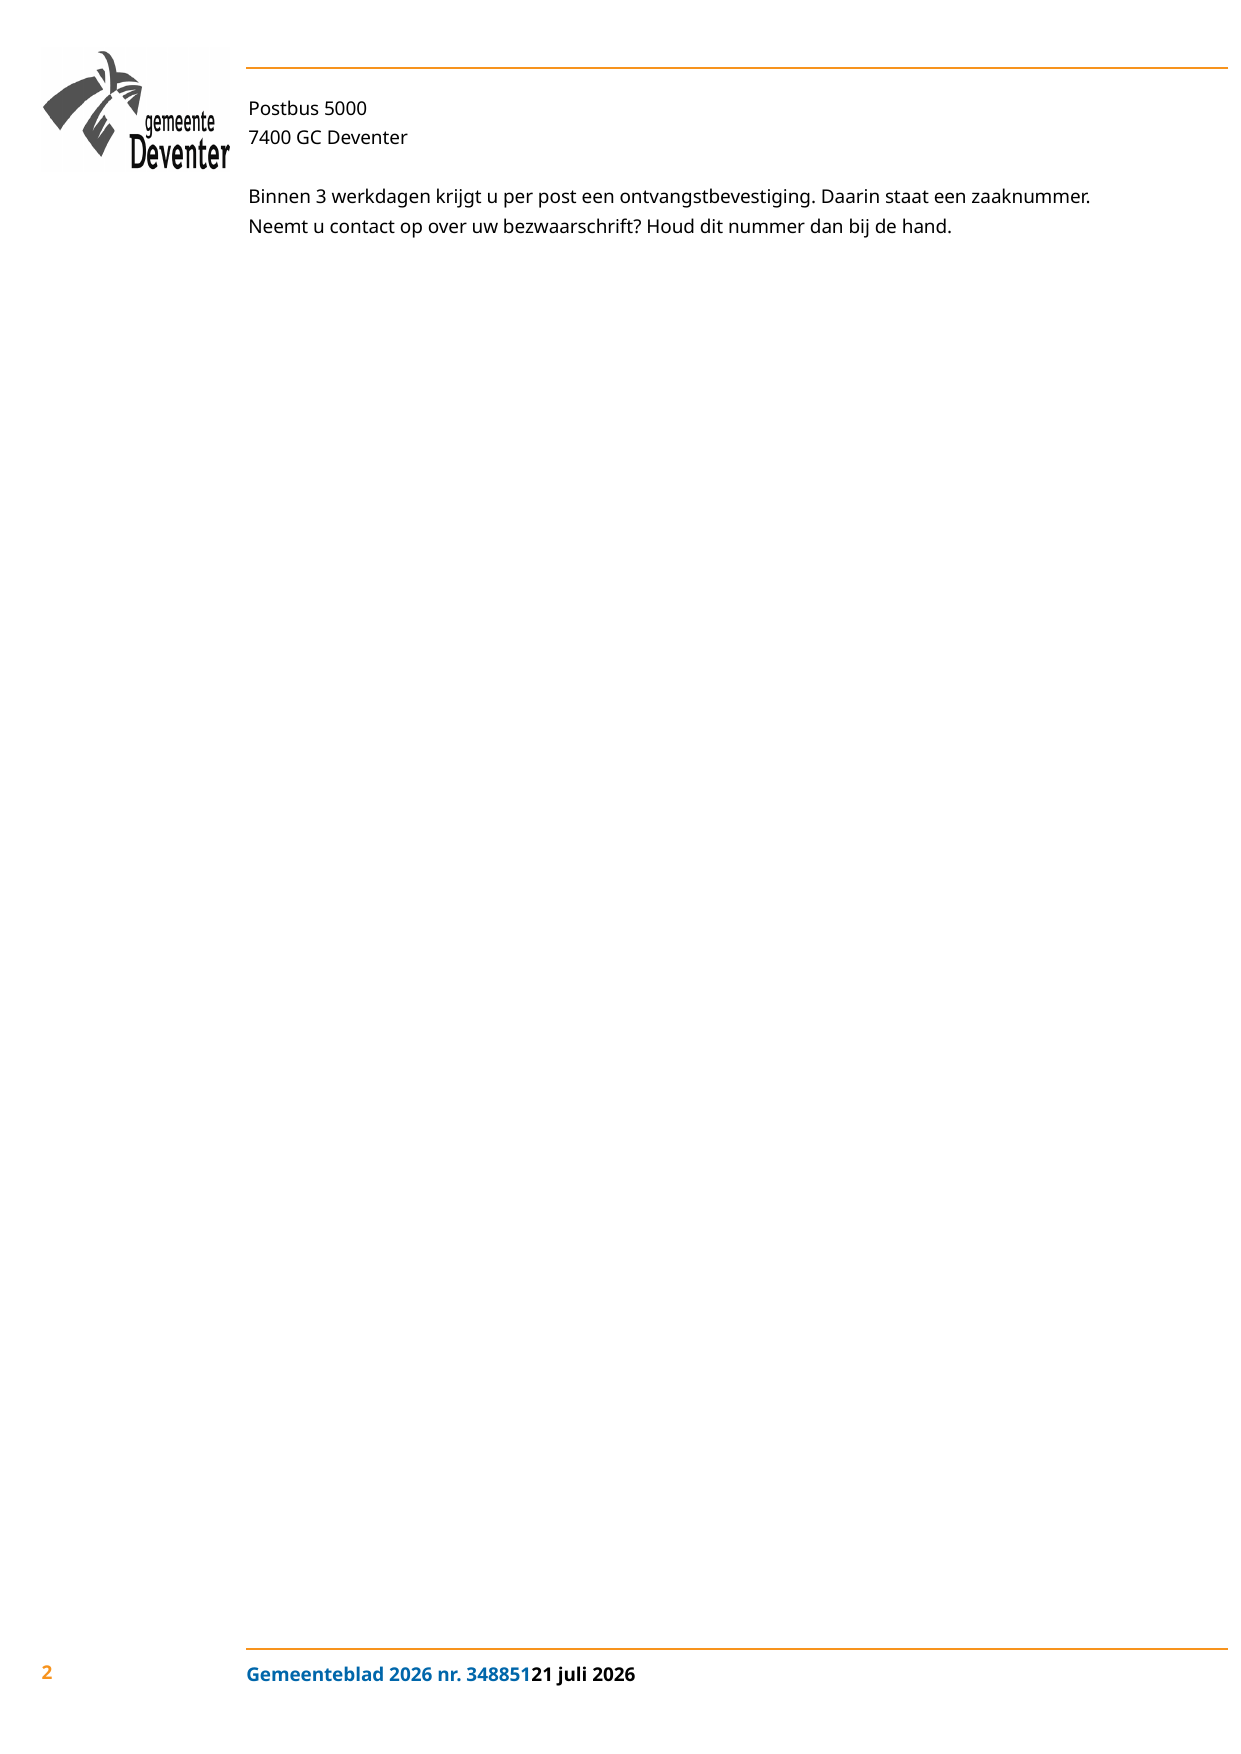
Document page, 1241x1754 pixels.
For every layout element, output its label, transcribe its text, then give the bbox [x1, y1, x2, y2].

text 7400 GC Deventer [248, 124, 1152, 150]
text Postbus 5000 [248, 95, 1152, 121]
picture [41, 47, 231, 172]
text Binnen 3 werkdagen krijgt u per post een ontvangstbevestiging. Daarin staat een zaaknummer. Neemt u contact op over uw bezwaarschrift? Houd dit nummer dan bij de hand. [248, 183, 1152, 239]
